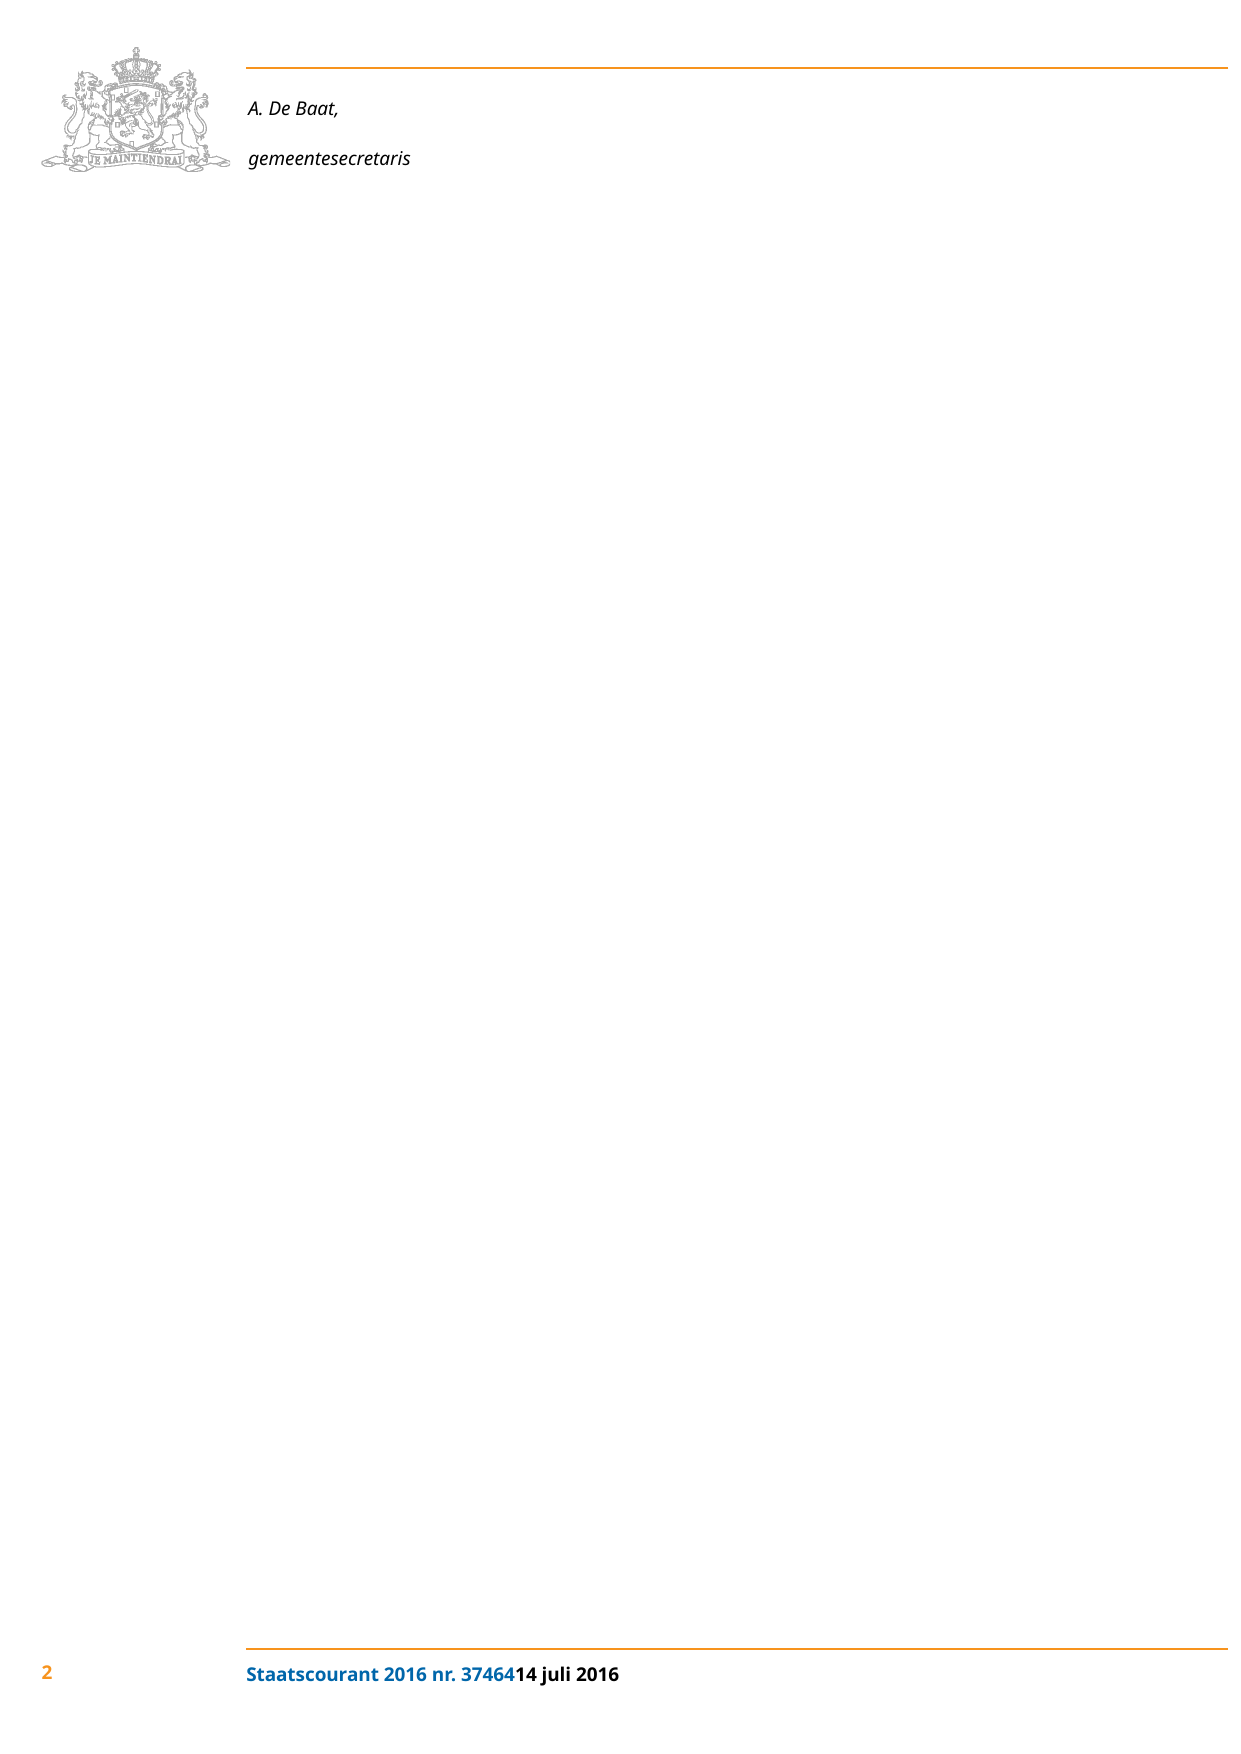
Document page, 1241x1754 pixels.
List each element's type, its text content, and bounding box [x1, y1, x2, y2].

picture [41, 47, 231, 172]
text gemeentesecretaris [248, 145, 1152, 171]
text A. De Baat, [248, 95, 1152, 121]
